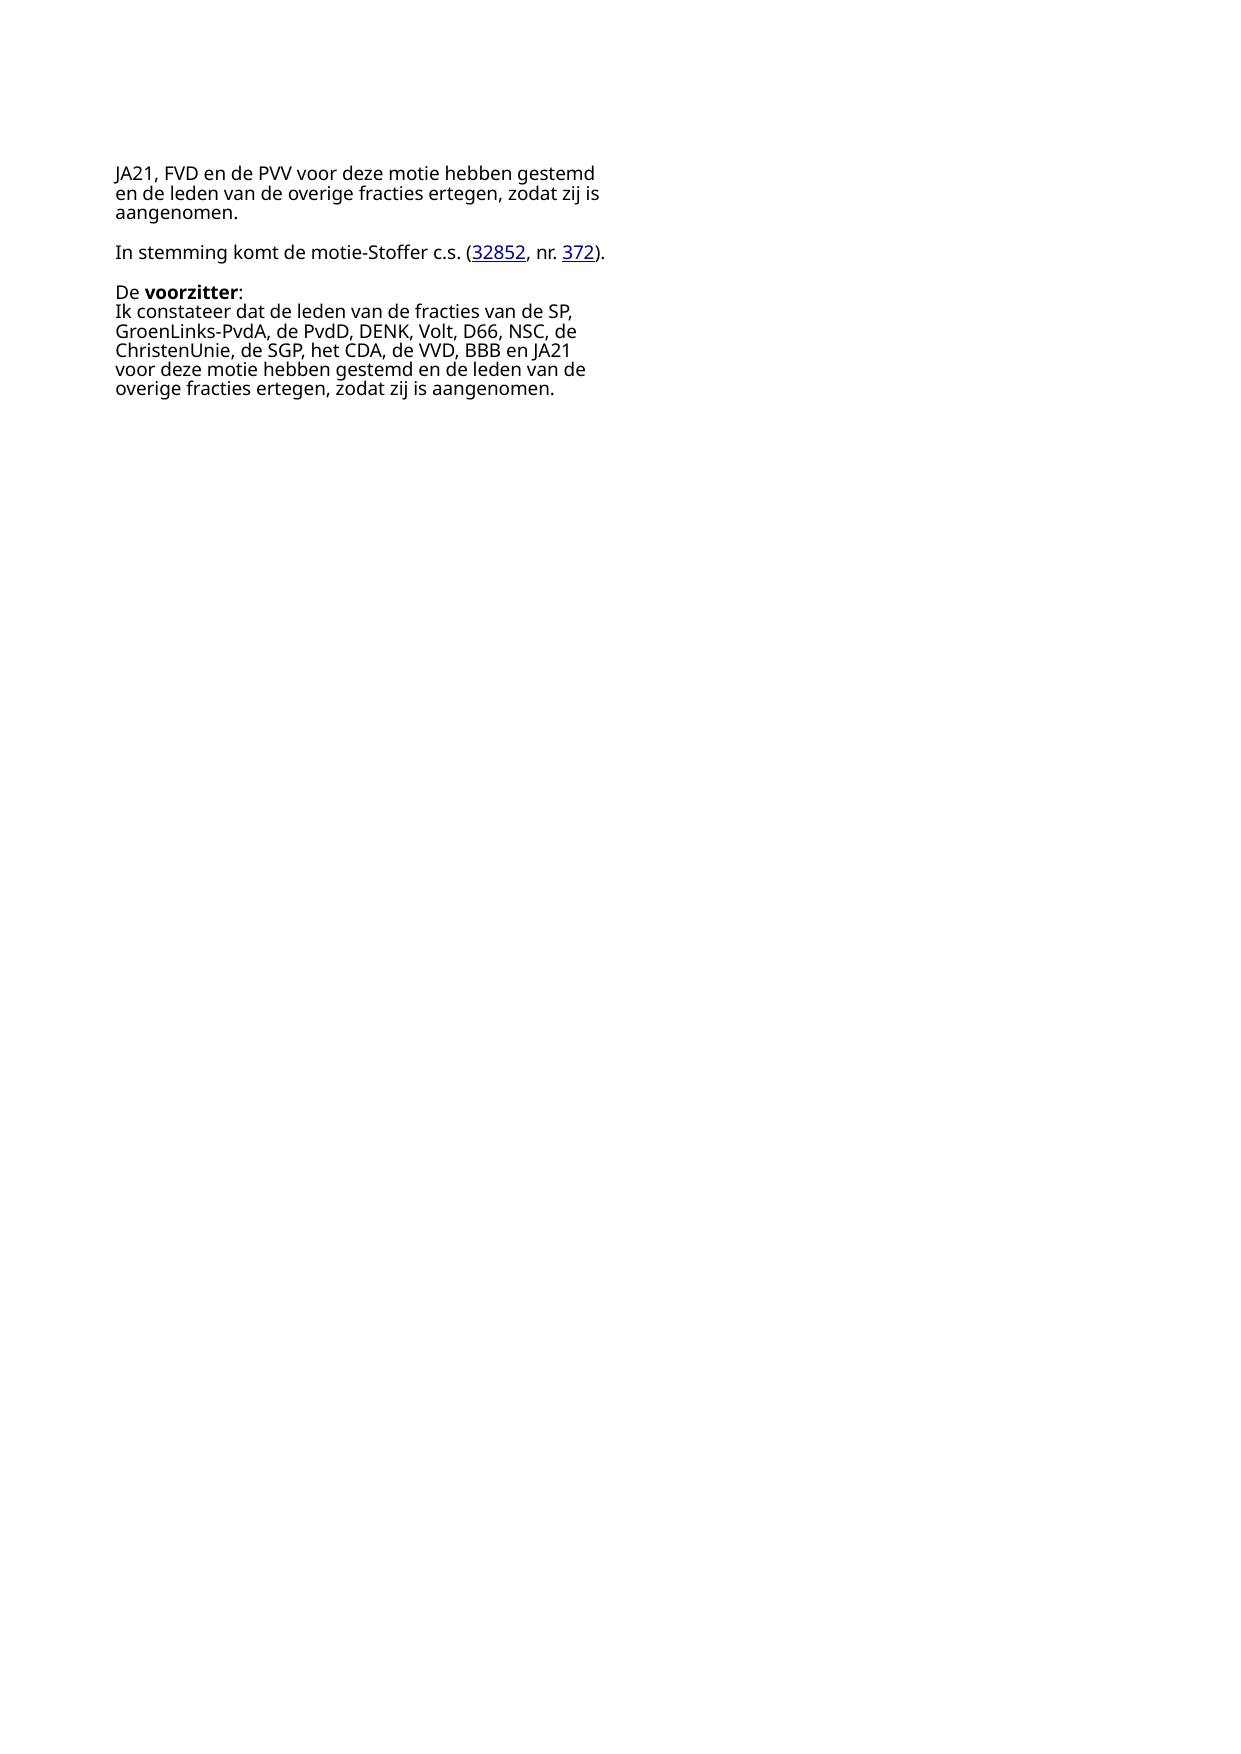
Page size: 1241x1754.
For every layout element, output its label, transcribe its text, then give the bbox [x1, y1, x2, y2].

text JA21, FVD en de PVV voor deze motie hebben gestemd en de leden van de overige fracties ertegen, zodat zij is aangenomen. [115, 165, 605, 223]
text De voorzitter: [115, 284, 605, 303]
text In stemming komt de motie-Stoffer c.s. (32852, nr. 372). [115, 244, 605, 263]
text Ik constateer dat de leden van de fracties van de SP, GroenLinks-PvdA, de PvdD, DENK, Volt, D66, NSC, de ChristenUnie, de SGP, het CDA, de VVD, BBB en JA21 voor deze motie hebben gestemd en de leden van de overige fracties ertegen, zodat zij is aangenomen. [115, 303, 605, 400]
